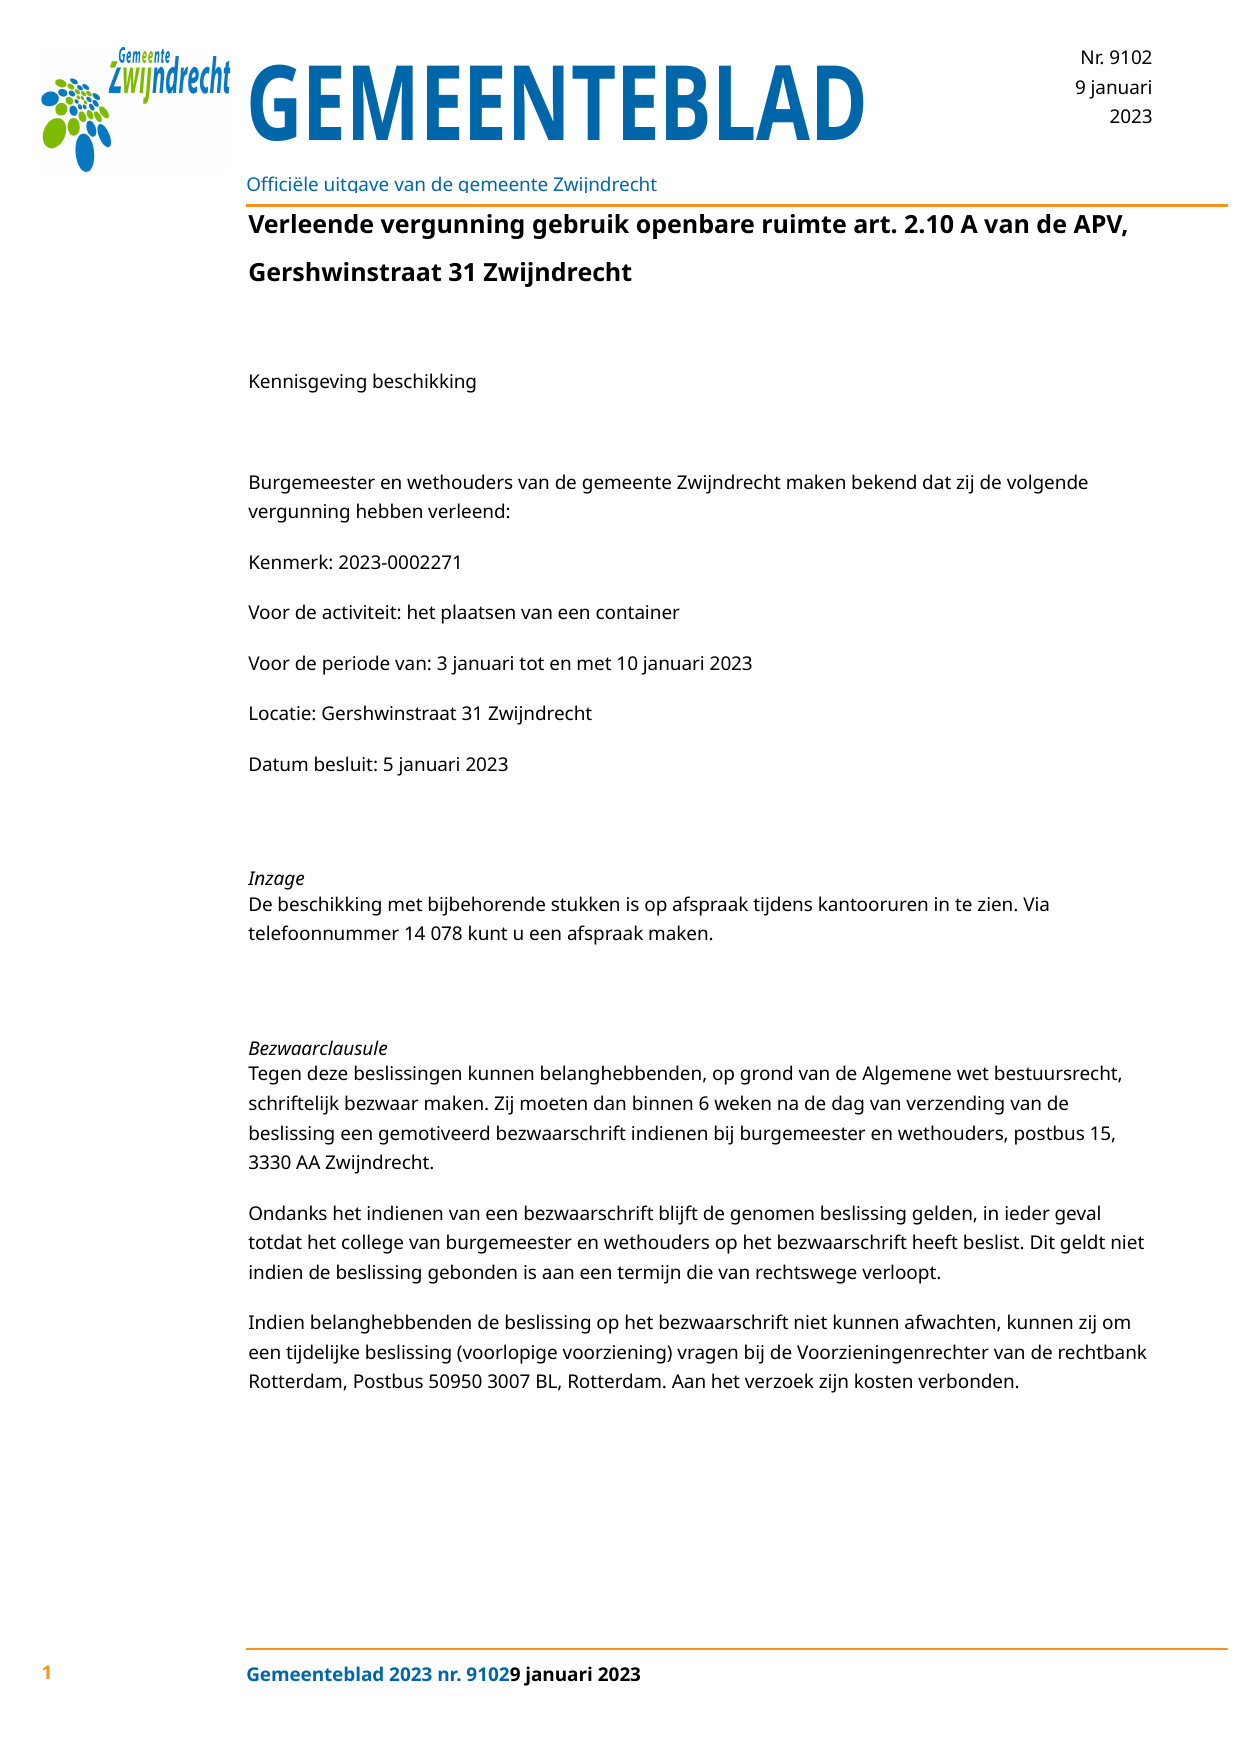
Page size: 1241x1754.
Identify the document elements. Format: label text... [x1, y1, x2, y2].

text Voor de activiteit: het plaatsen van een container [248, 599, 1152, 625]
text Inzage [248, 865, 1152, 891]
text Datum besluit: 5 januari 2023 [248, 751, 1152, 777]
text Voor de periode van: 3 januari tot en met 10 januari 2023 [248, 650, 1152, 676]
text Kenmerk: 2023-0002271 [248, 549, 1152, 575]
text Tegen deze beslissingen kunnen belanghebbenden, op grond van de Algemene wet bestuursrecht, schriftelijk bezwaar maken. Zij moeten dan binnen 6 weken na de dag van verzending van de beslissing een gemotiveerd bezwaarschrift indienen bij burgemeester en wethouders, postbus 15, 3330 AA Zwijndrecht. [248, 1061, 1152, 1175]
text Kennisgeving beschikking [248, 368, 1152, 394]
text De beschikking met bijbehorende stukken is op afspraak tijdens kantooruren in te zien. Via telefoonnummer 14 078 kunt u een afspraak maken. [248, 891, 1152, 946]
text Locatie: Gershwinstraat 31 Zwijndrecht [248, 700, 1152, 726]
text Indien belanghebbenden de beslissing op het bezwaarschrift niet kunnen afwachten, kunnen zij om een tijdelijke beslissing (voorlopige voorziening) vragen bij de Voorzieningenrechter van de rechtbank Rotterdam, Postbus 50950 3007 BL, Rotterdam. Aan het verzoek zijn kosten verbonden. [248, 1309, 1152, 1394]
text Ondanks het indienen van een bezwaarschrift blijft de genomen beslissing gelden, in ieder geval totdat het college van burgemeester en wethouders op het bezwaarschrift heeft beslist. Dit geldt niet indien de beslissing gebonden is aan een termijn die van rechtswege verloopt. [248, 1200, 1152, 1285]
text Bezwaarclausule [248, 1035, 1152, 1061]
picture [41, 47, 231, 172]
text Verleende vergunning gebruik openbare ruimte art. 2.10 A van de APV, Gershwinstraat 31 Zwijndrecht [248, 207, 1152, 288]
text Burgemeester en wethouders van de gemeente Zwijndrecht maken bekend dat zij de volgende vergunning hebben verleend: [248, 469, 1152, 524]
